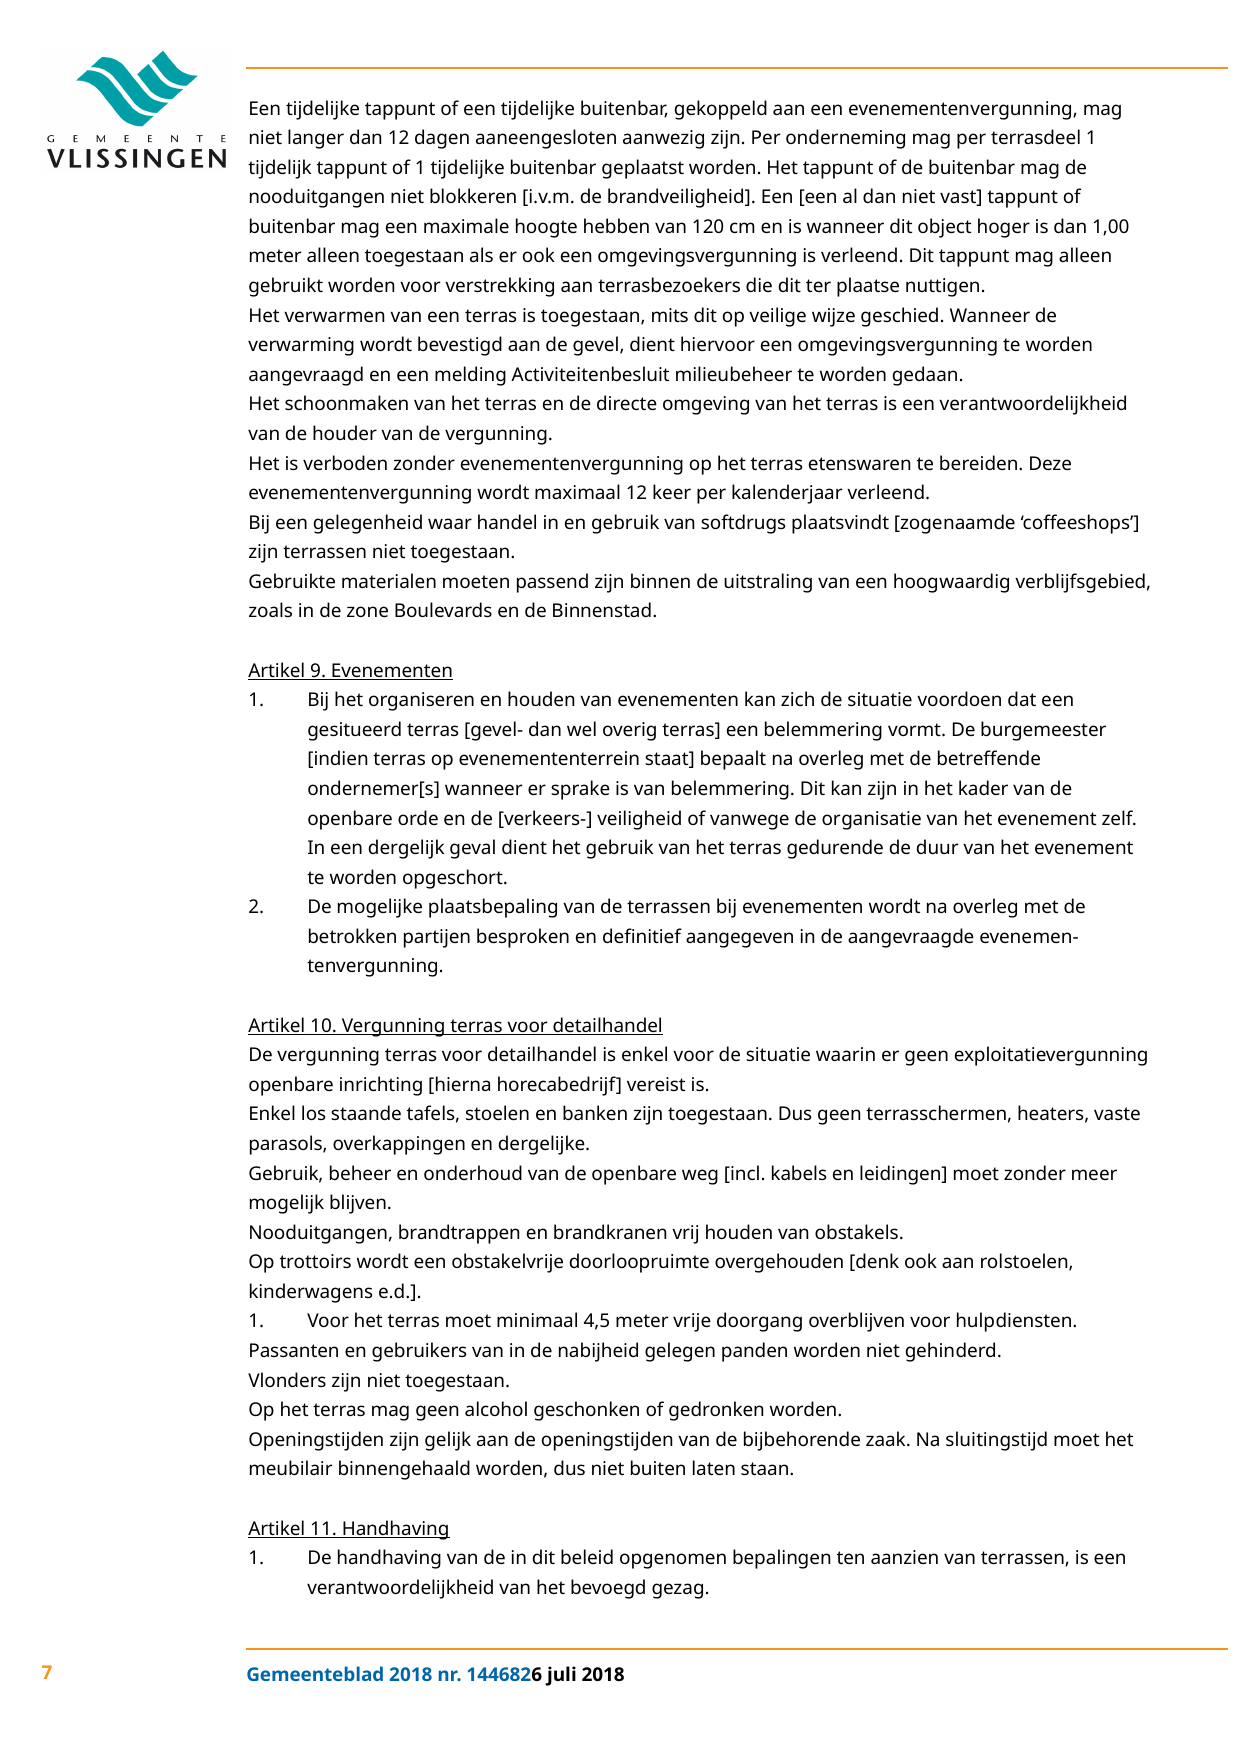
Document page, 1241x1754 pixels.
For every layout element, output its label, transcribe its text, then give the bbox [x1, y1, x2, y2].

text Passanten en gebruikers van in de nabijheid gelegen panden worden niet gehin­derd. [248, 1337, 1152, 1363]
text Gebruik, beheer en onderhoud van de openbare weg [incl. kabels en leidingen] moet zonder meer mogelijk blijven. [248, 1160, 1152, 1215]
text Enkel los staande tafels, stoelen en banken zijn toegestaan. Dus geen terras­schermen, heaters, vaste parasols, overkappingen en dergelijke. [248, 1101, 1152, 1156]
list Voor het terras moet minimaal 4,5 meter vrije doorgang overblijven voor hulp­diens­ten. [248, 1308, 1152, 1333]
list De mogelijke plaatsbepaling van de terrassen bij evenementen wordt na overleg met de betrokken partijen besproken en definitief aangegeven in de aangevraagde evene­men­tenvergunning. [248, 893, 1152, 978]
text Op trottoirs wordt een obstakelvrije doorloopruimte overgehouden [denk ook aan rol­stoe­len, kinderwagens e.d.]. [248, 1248, 1152, 1304]
text Openingstijden zijn gelijk aan de openingstijden van de bijbehorende zaak. Na slui­tingstijd moet het meubilair binnengehaald worden, dus niet buiten laten staan. [248, 1426, 1152, 1481]
list Bij het organiseren en houden van evenementen kan zich de situatie voordoen dat een gesitueerd terras [gevel- dan wel overig terras] een belemmering vormt. De burgemeester [indien terras op evenemententerrein staat] bepaalt na overleg met de betreffende ondernemer[s] wanneer er sprake is van belemmering. Dit kan zijn in het kader van de openbare orde en de [verkeers-] veiligheid of vanwege de or­ga­nisatie van het evenement zelf. In een dergelijk geval dient het gebruik van het terras gedurende de duur van het evenement te worden opgeschort. [248, 686, 1152, 890]
text Op het terras mag geen alcohol geschonken of gedronken worden. [248, 1396, 1152, 1422]
text Artikel 9. Evenementen [248, 657, 1152, 683]
picture [41, 47, 231, 172]
text Het verwarmen van een terras is toegestaan, mits dit op veilige wijze geschied. Wan­neer de verwarming wordt bevestigd aan de gevel, dient hiervoor een omge­vingsvergunning te worden aangevraagd en een melding Activiteitenbesluit milieu­be­heer te worden gedaan. [248, 302, 1152, 387]
text Bij een gelegenheid waar handel in en gebruik van softdrugs plaatsvindt [zoge­naamde ‘coffeeshops’] zijn terrassen niet toegestaan. [248, 509, 1152, 564]
text Artikel 11. Handhaving [248, 1515, 1152, 1541]
text Artikel 10. Vergunning terras voor detailhandel [248, 1012, 1152, 1038]
text Een tijdelijke tappunt of een tijdelijke buitenbar, gekoppeld aan een evenementen­ver­gunning, mag niet langer dan 12 dagen aaneengesloten aanwezig zijn. Per onder­neming mag per terrasdeel 1 tijdelijk tappunt of 1 tijdelijke buitenbar ge­plaatst worden. Het tappunt of de buitenbar mag de nooduitgangen niet blokkeren [i.v.m. de brandveiligheid]. Een [een al dan niet vast] tappunt of buitenbar mag een maximale hoogte hebben van 120 cm en is wanneer dit object hoger is dan 1,00 meter alleen toegestaan als er ook een omgevingsvergunning is verleend. Dit tappunt mag alleen gebruikt worden voor verstrekking aan terrasbezoekers die dit ter plaatse nuttigen. [248, 95, 1152, 298]
text Gebruikte materialen moeten passend zijn binnen de uitstraling van een hoog­waardig verblijfsgebied, zoals in de zone Boulevards en de Binnenstad. [248, 568, 1152, 623]
list De handhaving van de in dit beleid opgenomen bepalingen ten aanzien van ter­ras­sen, is een verantwoordelijkheid van het bevoegd gezag. [248, 1544, 1152, 1600]
text De vergunning terras voor detailhandel is enkel voor de situatie waarin er geen exploitatievergunning openbare inrichting [hierna horecabedrijf] vereist is. [248, 1041, 1152, 1097]
text Vlonders zijn niet toegestaan. [248, 1367, 1152, 1393]
text Het schoonmaken van het terras en de directe omgeving van het terras is een ver­ant­woordelijkheid van de houder van de vergunning. [248, 391, 1152, 446]
text Nooduitgangen, brandtrappen en brandkranen vrij houden van obstakels. [248, 1219, 1152, 1245]
text Het is verboden zonder evenementenvergunning op het terras etenswaren te be­rei­den. Deze evenementenvergunning wordt maximaal 12 keer per kalenderjaar ver­leend. [248, 450, 1152, 505]
